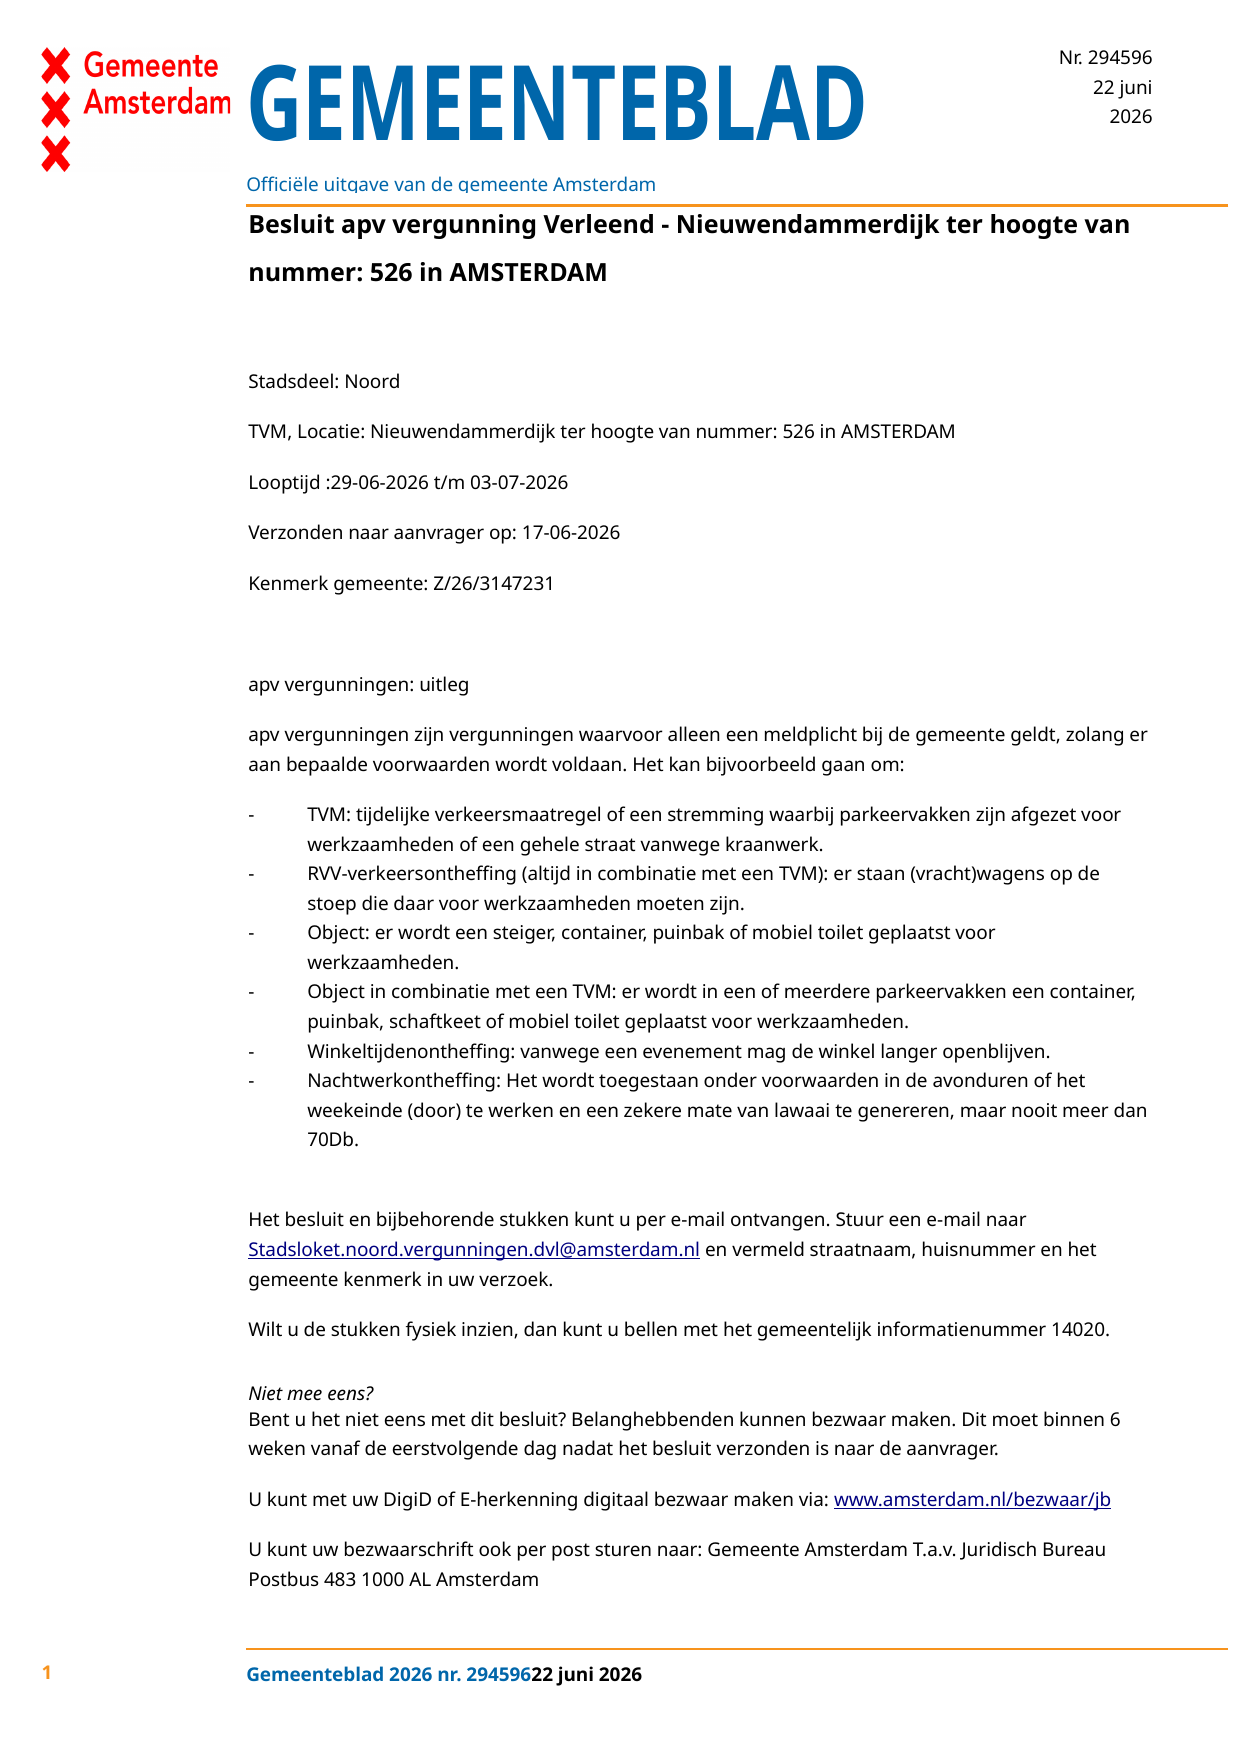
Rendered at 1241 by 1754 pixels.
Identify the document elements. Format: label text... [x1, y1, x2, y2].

text U kunt uw bezwaarschrift ook per post sturen naar: Gemeente Amsterdam T.a.v. Juridisch Bureau Postbus 483 1000 AL Amsterdam [248, 1536, 1152, 1592]
text Kenmerk gemeente: Z/26/3147231 [248, 570, 1152, 596]
list Object in combinatie met een TVM: er wordt in een of meerdere parkeervakken een container, puinbak, schaftkeet of mobiel toilet geplaatst voor werkzaamheden. [248, 979, 1152, 1034]
text Besluit apv vergunning Verleend - Nieuwendammerdijk ter hoogte van nummer: 526 in AMSTERDAM [248, 207, 1152, 288]
text TVM, Locatie: Nieuwendammerdijk ter hoogte van nummer: 526 in AMSTERDAM [248, 419, 1152, 444]
text Wilt u de stukken fysiek inzien, dan kunt u bellen met het gemeentelijk informatienummer 14020. [248, 1316, 1152, 1342]
text Niet mee eens? [248, 1380, 1152, 1406]
text apv vergunningen zijn vergunningen waarvoor alleen een meldplicht bij de gemeente geldt, zolang er aan bepaalde voorwaarden wordt voldaan. Het kan bijvoorbeeld gaan om: [248, 721, 1152, 777]
list Object: er wordt een steiger, container, puinbak of mobiel toilet geplaatst voor werkzaamheden. [248, 919, 1152, 975]
list Winkeltijdenontheffing: vanwege een evenement mag de winkel langer openblijven. [248, 1038, 1152, 1064]
text Het besluit en bijbehorende stukken kunt u per e-mail ontvangen. Stuur een e-mail naar Stadsloket.noord.vergunningen.dvl@amsterdam.nl en vermeld straatnaam, huisnummer en het gemeente kenmerk in uw verzoek. [248, 1207, 1152, 1292]
picture [41, 47, 231, 172]
list Nachtwerkontheffing: Het wordt toegestaan onder voorwaarden in de avonduren of het weekeinde (door) te werken en een zekere mate van lawaai te genereren, maar nooit meer dan 70Db. [248, 1067, 1152, 1152]
text Looptijd :29-06-2026 t/m 03-07-2026 [248, 469, 1152, 495]
text apv vergunningen: uitleg [248, 671, 1152, 697]
list TVM: tijdelijke verkeersmaatregel of een stremming waarbij parkeervakken zijn afgezet voor werkzaamheden of een gehele straat vanwege kraanwerk. [248, 801, 1152, 857]
text Verzonden naar aanvrager op: 17-06-2026 [248, 519, 1152, 545]
list RVV-verkeersontheffing (altijd in combinatie met een TVM): er staan (vracht)wagens op de stoep die daar voor werkzaamheden moeten zijn. [248, 860, 1152, 916]
text Bent u het niet eens met dit besluit? Belanghebbenden kunnen bezwaar maken. Dit moet binnen 6 weken vanaf de eerstvolgende dag nadat het besluit verzonden is naar de aanvrager. [248, 1406, 1152, 1461]
text Stadsdeel: Noord [248, 368, 1152, 394]
text U kunt met uw DigiD of E-herkenning digitaal bezwaar maken via: www.amsterdam.nl/bezwaar/jb [248, 1486, 1152, 1512]
